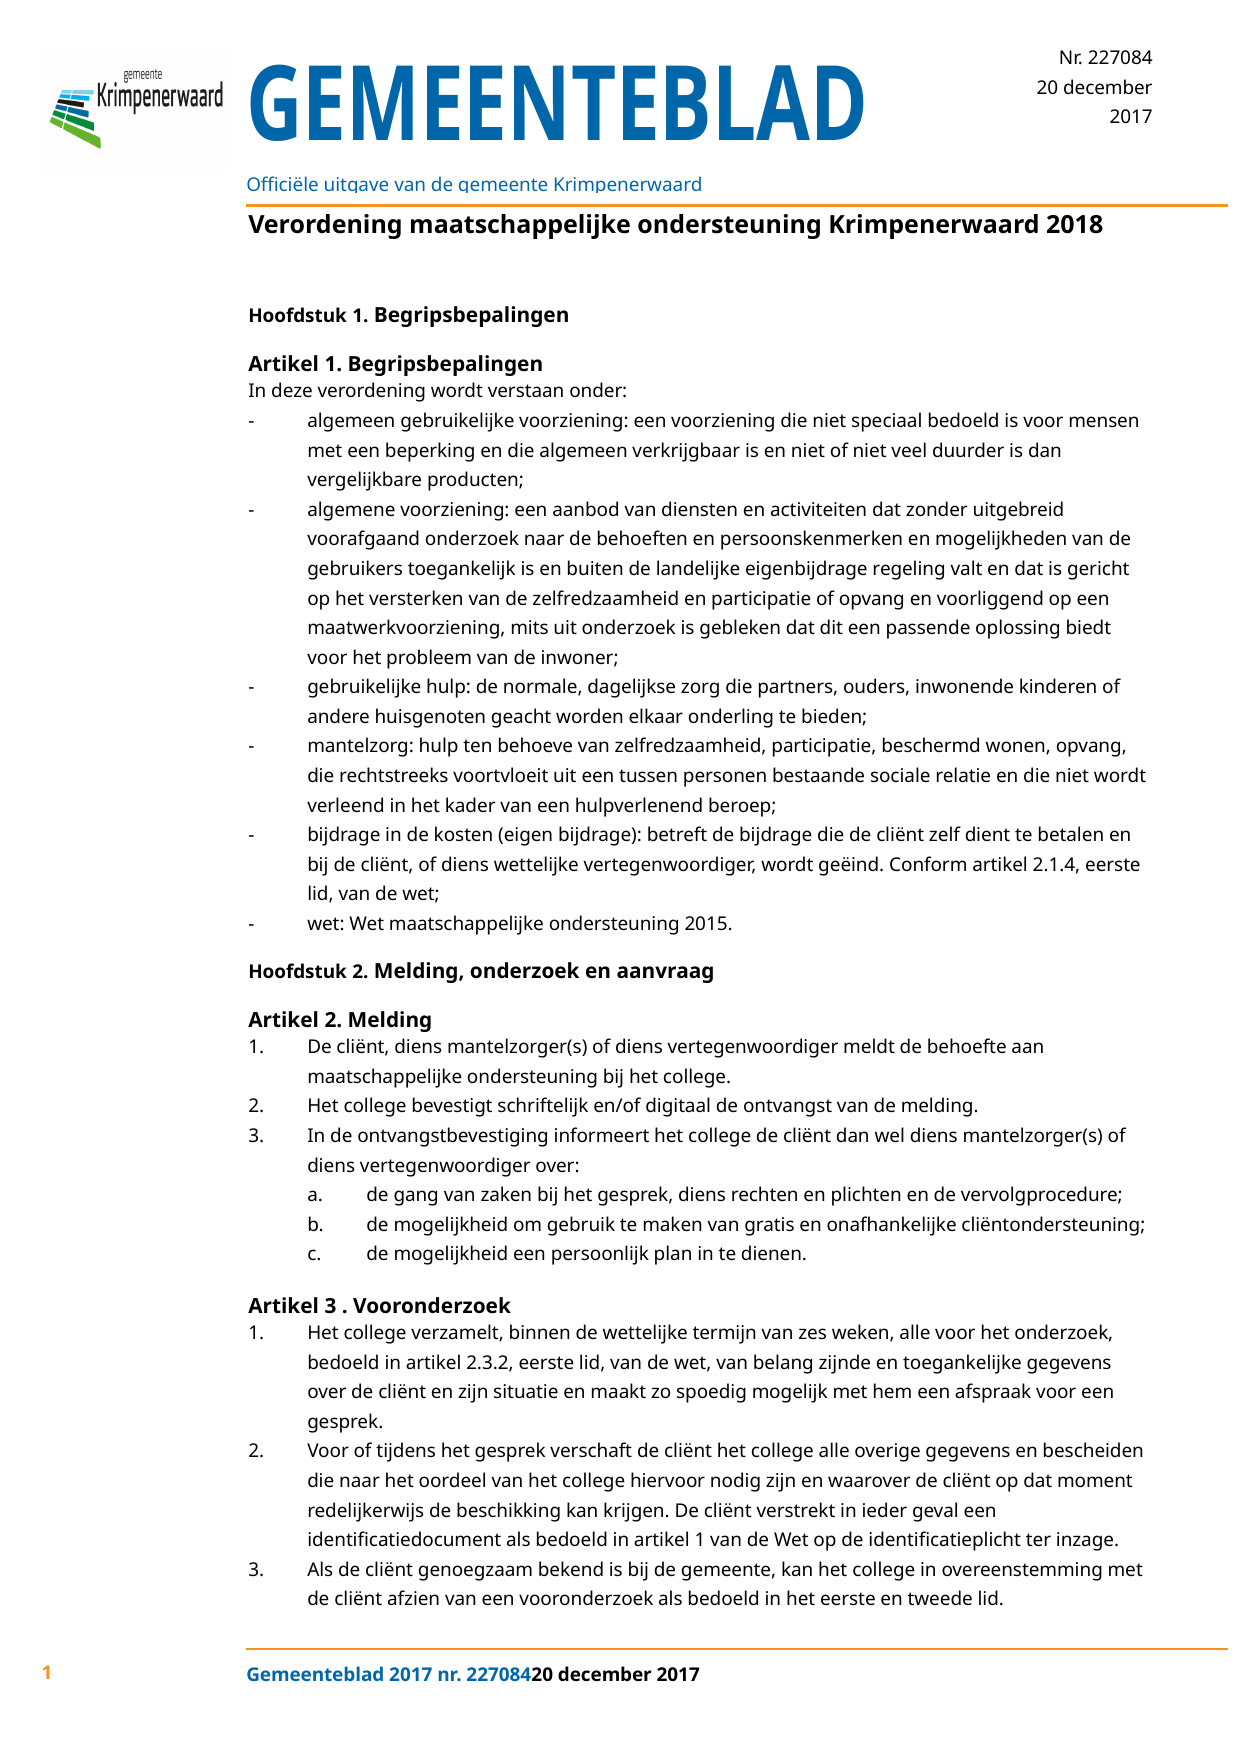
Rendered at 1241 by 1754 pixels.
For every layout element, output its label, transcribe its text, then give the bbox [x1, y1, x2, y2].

text Artikel 1. Begripsbepalingen [248, 349, 1152, 378]
text Artikel 2. Melding [248, 1005, 1152, 1033]
list In de ontvangstbevestiging informeert het college de cliënt dan wel diens mantelzorger(s) of diens vertegenwoordiger over: [248, 1122, 1152, 1177]
list de mogelijkheid om gebruik te maken van gratis en onafhankelijke cliëntondersteuning; [307, 1211, 1152, 1237]
text Hoofdstuk 2. Melding, onderzoek en aanvraag [248, 956, 1152, 984]
picture [41, 47, 231, 172]
list Het college verzamelt, binnen de wettelijke termijn van zes weken, alle voor het onderzoek, bedoeld in artikel 2.3.2, eerste lid, van de wet, van belang zijnde en toegankelijke gegevens over de cliënt en zijn situatie en maakt zo spoedig mogelijk met hem een afspraak voor een gesprek. [248, 1319, 1152, 1434]
text Artikel 3 . Vooronderzoek [248, 1291, 1152, 1319]
list de mogelijkheid een persoonlijk plan in te dienen. [307, 1241, 1152, 1266]
list Als de cliënt genoegzaam bekend is bij de gemeente, kan het college in overeenstemming met de cliënt afzien van een vooronderzoek als bedoeld in het eerste en tweede lid. [248, 1556, 1152, 1611]
list gebruikelijke hulp: de normale, dagelijkse zorg die partners, ouders, inwonende kinderen of andere huisgenoten geacht worden elkaar onderling te bieden; [248, 673, 1152, 729]
list de gang van zaken bij het gesprek, diens rechten en plichten en de vervolgprocedure; [307, 1181, 1152, 1207]
list De cliënt, diens mantelzorger(s) of diens vertegenwoordiger meldt de behoefte aan maatschappelijke ondersteuning bij het college. [248, 1033, 1152, 1089]
list bijdrage in de kosten (eigen bijdrage): betreft de bijdrage die de cliënt zelf dient te betalen en bij de cliënt, of diens wettelijke vertegenwoordiger, wordt geëind. Conform artikel 2.1.4, eerste lid, van de wet; [248, 821, 1152, 906]
list mantelzorg: hulp ten behoeve van zelfredzaamheid, participatie, beschermd wonen, opvang, die rechtstreeks voortvloeit uit een tussen personen bestaande sociale relatie en die niet wordt verleend in het kader van een hulpverlenend beroep; [248, 733, 1152, 817]
list Voor of tijdens het gesprek verschaft de cliënt het college alle overige gegevens en bescheiden die naar het oordeel van het college hiervoor nodig zijn en waarover de cliënt op dat moment redelijkerwijs de beschikking kan krijgen. De cliënt verstrekt in ieder geval een identificatiedocument als bedoeld in artikel 1 van de Wet op de identificatieplicht ter inzage. [248, 1438, 1152, 1552]
text Verordening maatschappelijke ondersteuning Krimpenerwaard 2018 [248, 207, 1152, 241]
text Hoofdstuk 1. Begripsbepalingen [248, 300, 1152, 328]
list Het college bevestigt schriftelijk en/of digitaal de ontvangst van de melding. [248, 1093, 1152, 1118]
list algemene voorziening: een aanbod van diensten en activiteiten dat zonder uitgebreid voorafgaand onderzoek naar de behoeften en persoonskenmerken en mogelijkheden van de gebruikers toegankelijk is en buiten de landelijke eigenbijdrage regeling valt en dat is gericht op het versterken van de zelfredzaamheid en participatie of opvang en voorliggend op een maatwerkvoorziening, mits uit onderzoek is gebleken dat dit een passende oplossing biedt voor het probleem van de inwoner; [248, 496, 1152, 669]
list wet: Wet maatschappelijke ondersteuning 2015. [248, 910, 1152, 936]
text In deze verordening wordt verstaan onder: [248, 378, 1152, 403]
list algemeen gebruikelijke voorziening: een voorziening die niet speciaal bedoeld is voor mensen met een beperking en die algemeen verkrijgbaar is en niet of niet veel duurder is dan vergelijkbare producten; [248, 407, 1152, 492]
